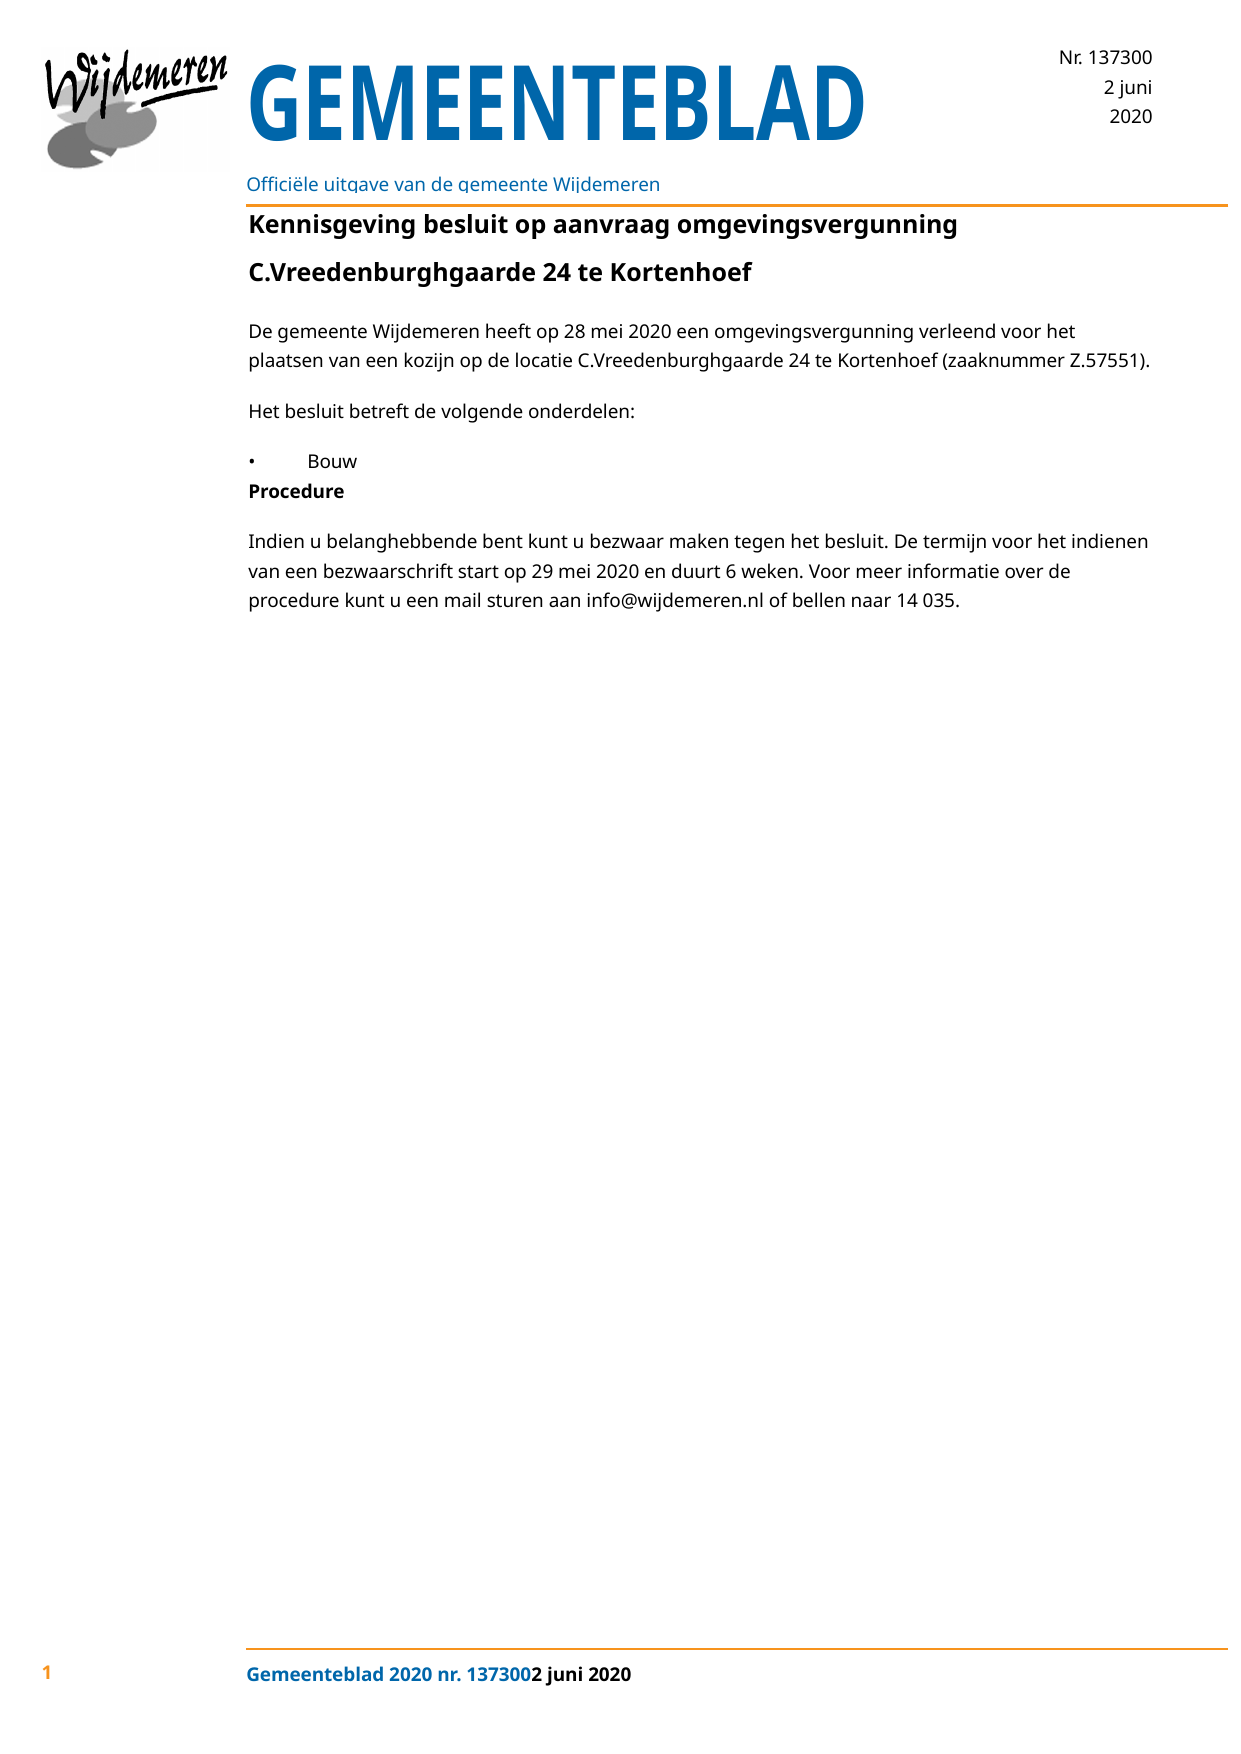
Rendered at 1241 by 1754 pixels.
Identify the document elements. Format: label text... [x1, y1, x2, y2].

text Kennisgeving besluit op aanvraag omgevingsvergunning C.Vreedenburghgaarde 24 te Kortenhoef [248, 207, 1152, 288]
list Bouw [248, 448, 1152, 474]
text Het besluit betreft de volgende onderdelen: [248, 398, 1152, 424]
text Procedure [248, 478, 1152, 504]
text De gemeente Wijdemeren heeft op 28 mei 2020 een omgevingsvergunning verleend voor het plaatsen van een kozijn op de locatie C.Vreedenburghgaarde 24 te Kortenhoef (zaaknummer Z.57551). [248, 318, 1152, 373]
text Indien u belanghebbende bent kunt u bezwaar maken tegen het besluit. De termijn voor het indienen van een bezwaarschrift start op 29 mei 2020 en duurt 6 weken. Voor meer informatie over de procedure kunt u een mail sturen aan info@wijdemeren.nl of bellen naar 14 035. [248, 528, 1152, 613]
picture [41, 47, 231, 172]
